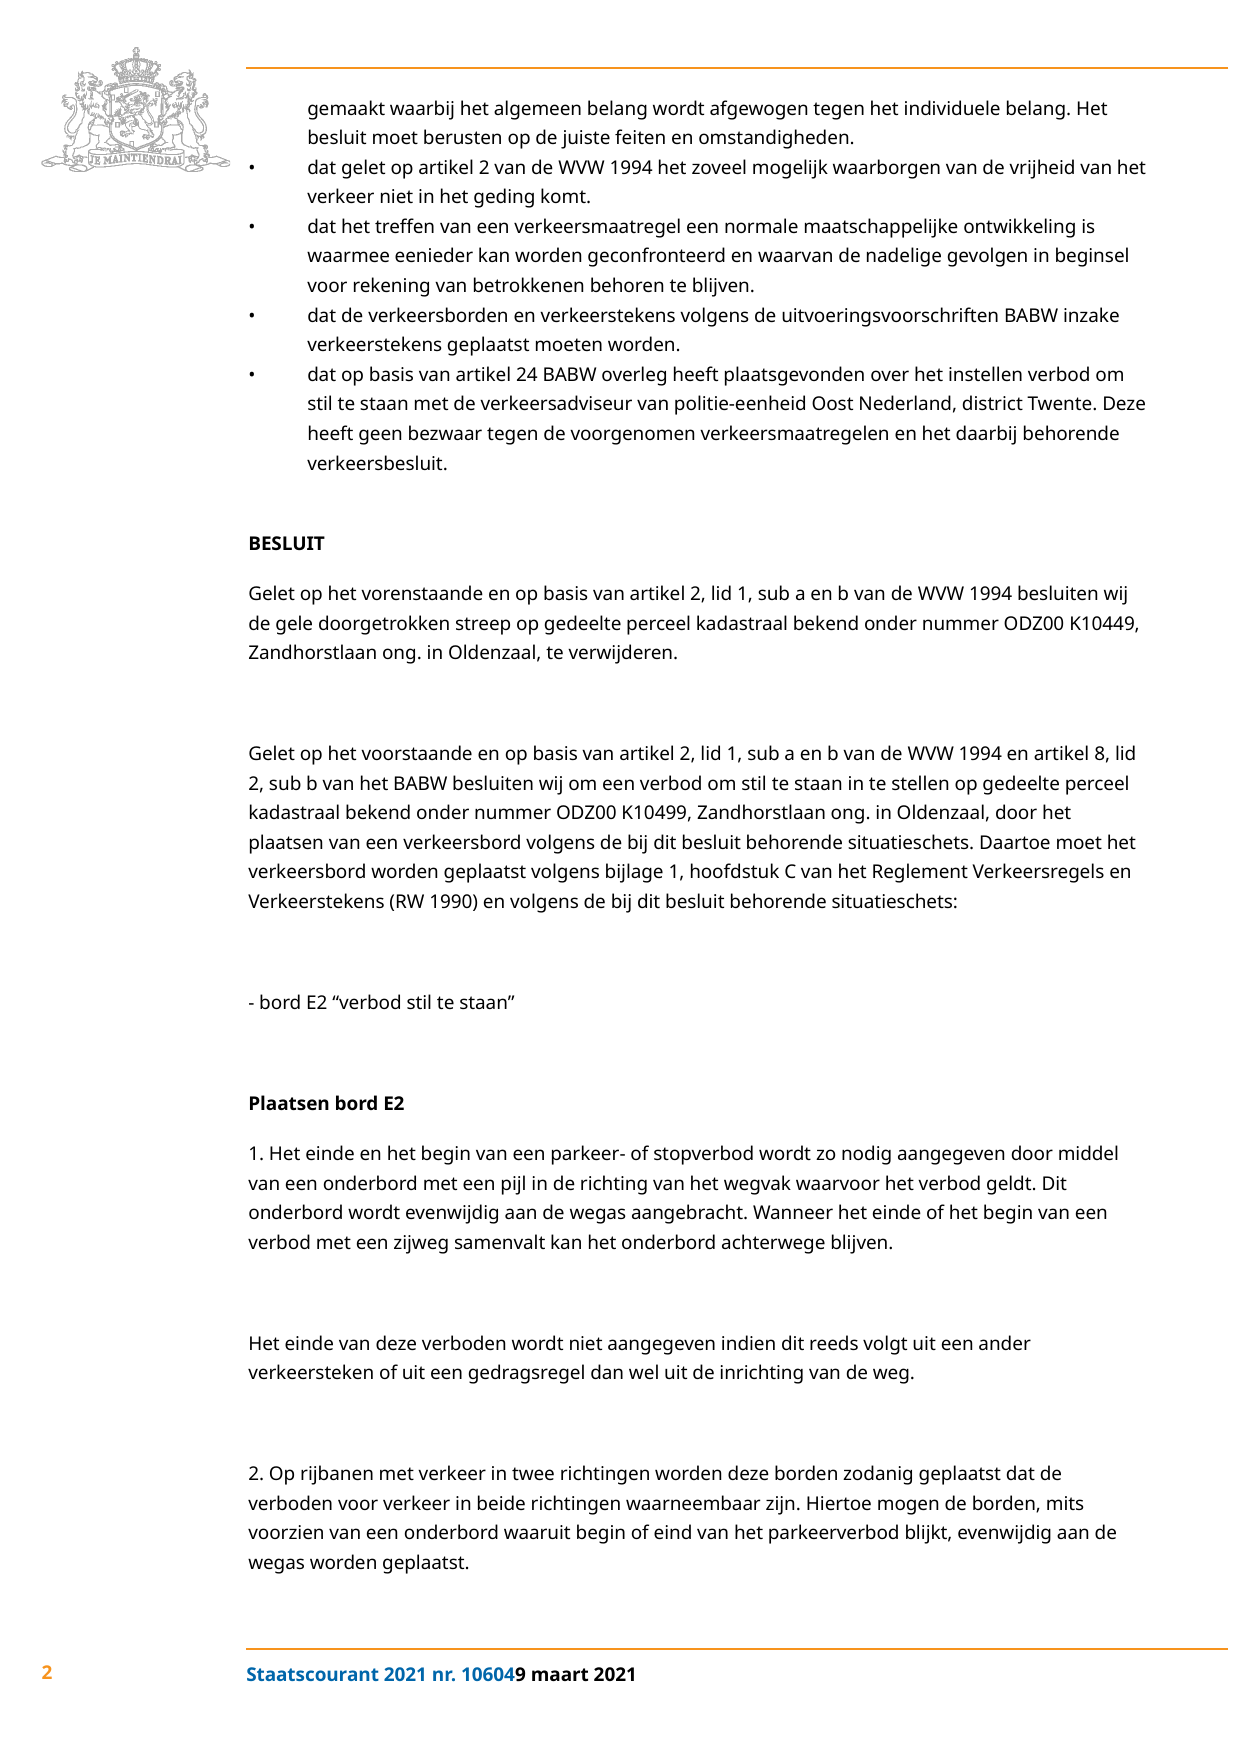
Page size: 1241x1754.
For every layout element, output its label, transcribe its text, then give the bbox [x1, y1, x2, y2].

text 2. Op rijbanen met verkeer in twee richtingen worden deze borden zodanig geplaatst dat de verboden voor verkeer in beide richtingen waarneembaar zijn. Hiertoe mogen de borden, mits voorzien van een onderbord waaruit begin of eind van het parkeerverbod blijkt, evenwijdig aan de wegas worden geplaatst. [248, 1460, 1152, 1575]
list dat gelet op artikel 2 van de WVW 1994 het zoveel mogelijk waarborgen van de vrijheid van het verkeer niet in het geding komt. [248, 154, 1152, 209]
text Het einde van deze verboden wordt niet aangegeven indien dit reeds volgt uit een ander verkeersteken of uit een gedragsregel dan wel uit de inrichting van de weg. [248, 1330, 1152, 1385]
picture [41, 47, 231, 172]
text - bord E2 “verbod stil te staan” [248, 989, 1152, 1015]
list dat op basis van artikel 24 BABW overleg heeft plaatsgevonden over het instellen verbod om stil te staan met de verkeersadviseur van politie-eenheid Oost Nederland, district Twente. Deze heeft geen bezwaar tegen de voorgenomen verkeersmaatregelen en het daarbij behorende verkeersbesluit. [248, 361, 1152, 476]
text BESLUIT [248, 530, 1152, 556]
list gemaakt waarbij het algemeen belang wordt afgewogen tegen het individuele belang. Het besluit moet berusten op de juiste feiten en omstandigheden. [248, 95, 1152, 150]
text Gelet op het voorstaande en op basis van artikel 2, lid 1, sub a en b van de WVW 1994 en artikel 8, lid 2, sub b van het BABW besluiten wij om een verbod om stil te staan in te stellen op gedeelte perceel kadastraal bekend onder nummer ODZ00 K10499, Zandhorstlaan ong. in Oldenzaal, door het plaatsen van een verkeersbord volgens de bij dit besluit behorende situatieschets. Daartoe moet het verkeersbord worden geplaatst volgens bijlage 1, hoofdstuk C van het Reglement Verkeersregels en Verkeerstekens (RW 1990) en volgens de bij dit besluit behorende situatieschets: [248, 740, 1152, 914]
text Gelet op het vorenstaande en op basis van artikel 2, lid 1, sub a en b van de WVW 1994 besluiten wij de gele doorgetrokken streep op gedeelte perceel kadastraal bekend onder nummer ODZ00 K10449, Zandhorstlaan ong. in Oldenzaal, te verwijderen. [248, 580, 1152, 665]
list dat het treffen van een verkeersmaatregel een normale maatschappelijke ontwikkeling is waarmee eenieder kan worden geconfronteerd en waarvan de nadelige gevolgen in beginsel voor rekening van betrokkenen behoren te blijven. [248, 213, 1152, 298]
text Plaatsen bord E2 [248, 1090, 1152, 1116]
text 1. Het einde en het begin van een parkeer- of stopverbod wordt zo nodig aangegeven door middel van een onderbord met een pijl in de richting van het wegvak waarvoor het verbod geldt. Dit onderbord wordt evenwijdig aan de wegas aangebracht. Wanneer het einde of het begin van een verbod met een zijweg samenvalt kan het onderbord achterwege blijven. [248, 1140, 1152, 1255]
list dat de verkeersborden en verkeerstekens volgens de uitvoeringsvoorschriften BABW inzake verkeerstekens geplaatst moeten worden. [248, 302, 1152, 357]
